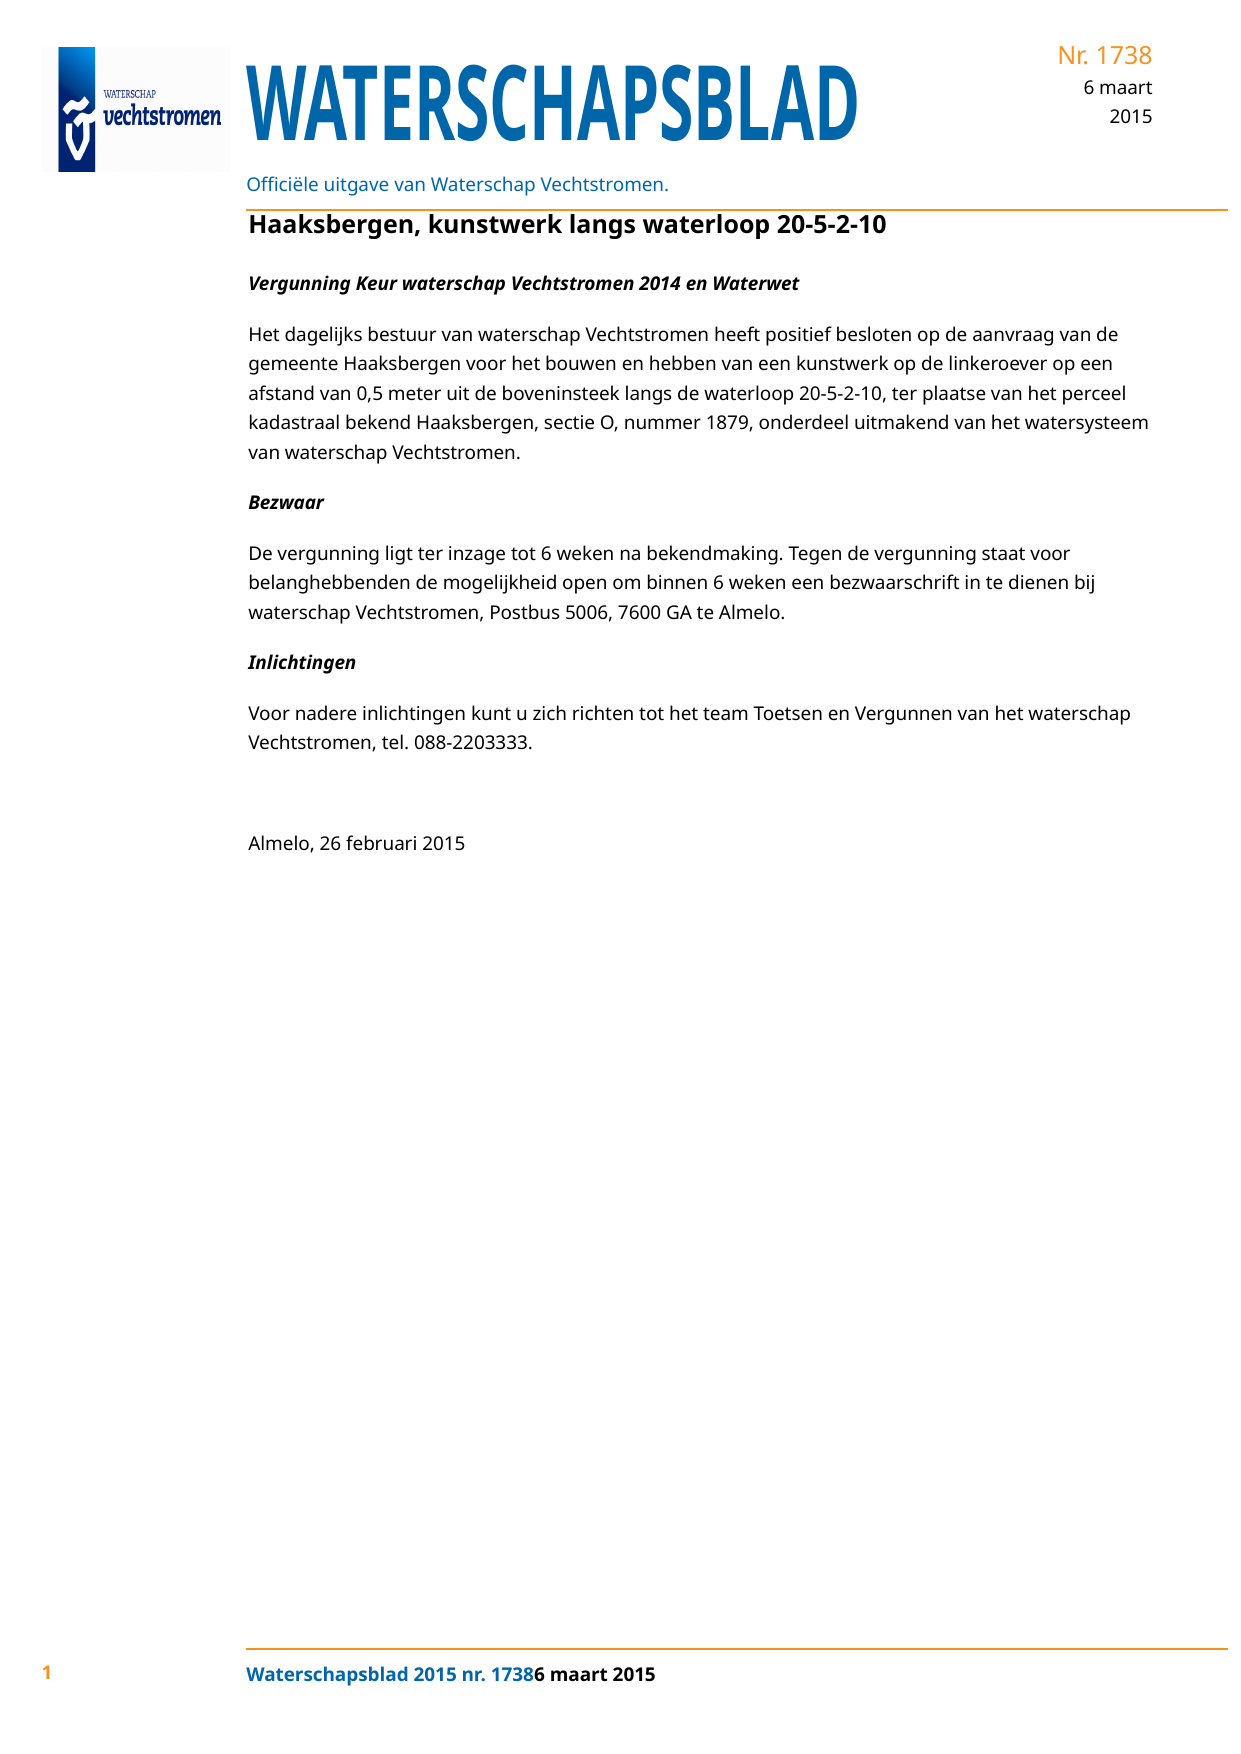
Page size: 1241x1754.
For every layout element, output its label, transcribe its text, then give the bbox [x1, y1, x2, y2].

text Vergunning Keur waterschap Vechtstromen 2014 en Waterwet [248, 270, 1152, 296]
text De vergunning ligt ter inzage tot 6 weken na bekendmaking. Tegen de vergunning staat voor belanghebbenden de mogelijkheid open om binnen 6 weken een bezwaarschrift in te dienen bij waterschap Vechtstromen, Postbus 5006, 7600 GA te Almelo. [248, 540, 1152, 625]
text Inlichtingen [248, 649, 1152, 675]
text Haaksbergen, kunstwerk langs waterloop 20-5-2-10 [248, 211, 1152, 241]
text Almelo, 26 februari 2015 [248, 830, 1152, 856]
text Bezwaar [248, 489, 1152, 515]
picture [41, 47, 231, 172]
text Het dagelijks bestuur van waterschap Vechtstromen heeft positief besloten op de aanvraag van de gemeente Haaksbergen voor het bouwen en hebben van een kunstwerk op de linkeroever op een afstand van 0,5 meter uit de boveninsteek langs de waterloop 20-5-2-10, ter plaatse van het perceel kadastraal bekend Haaksbergen, sectie O, nummer 1879, onderdeel uitmakend van het watersysteem van waterschap Vechtstromen. [248, 321, 1152, 465]
text Voor nadere inlichtingen kunt u zich richten tot het team Toetsen en Vergunnen van het waterschap Vechtstromen, tel. 088-2203333. [248, 700, 1152, 755]
